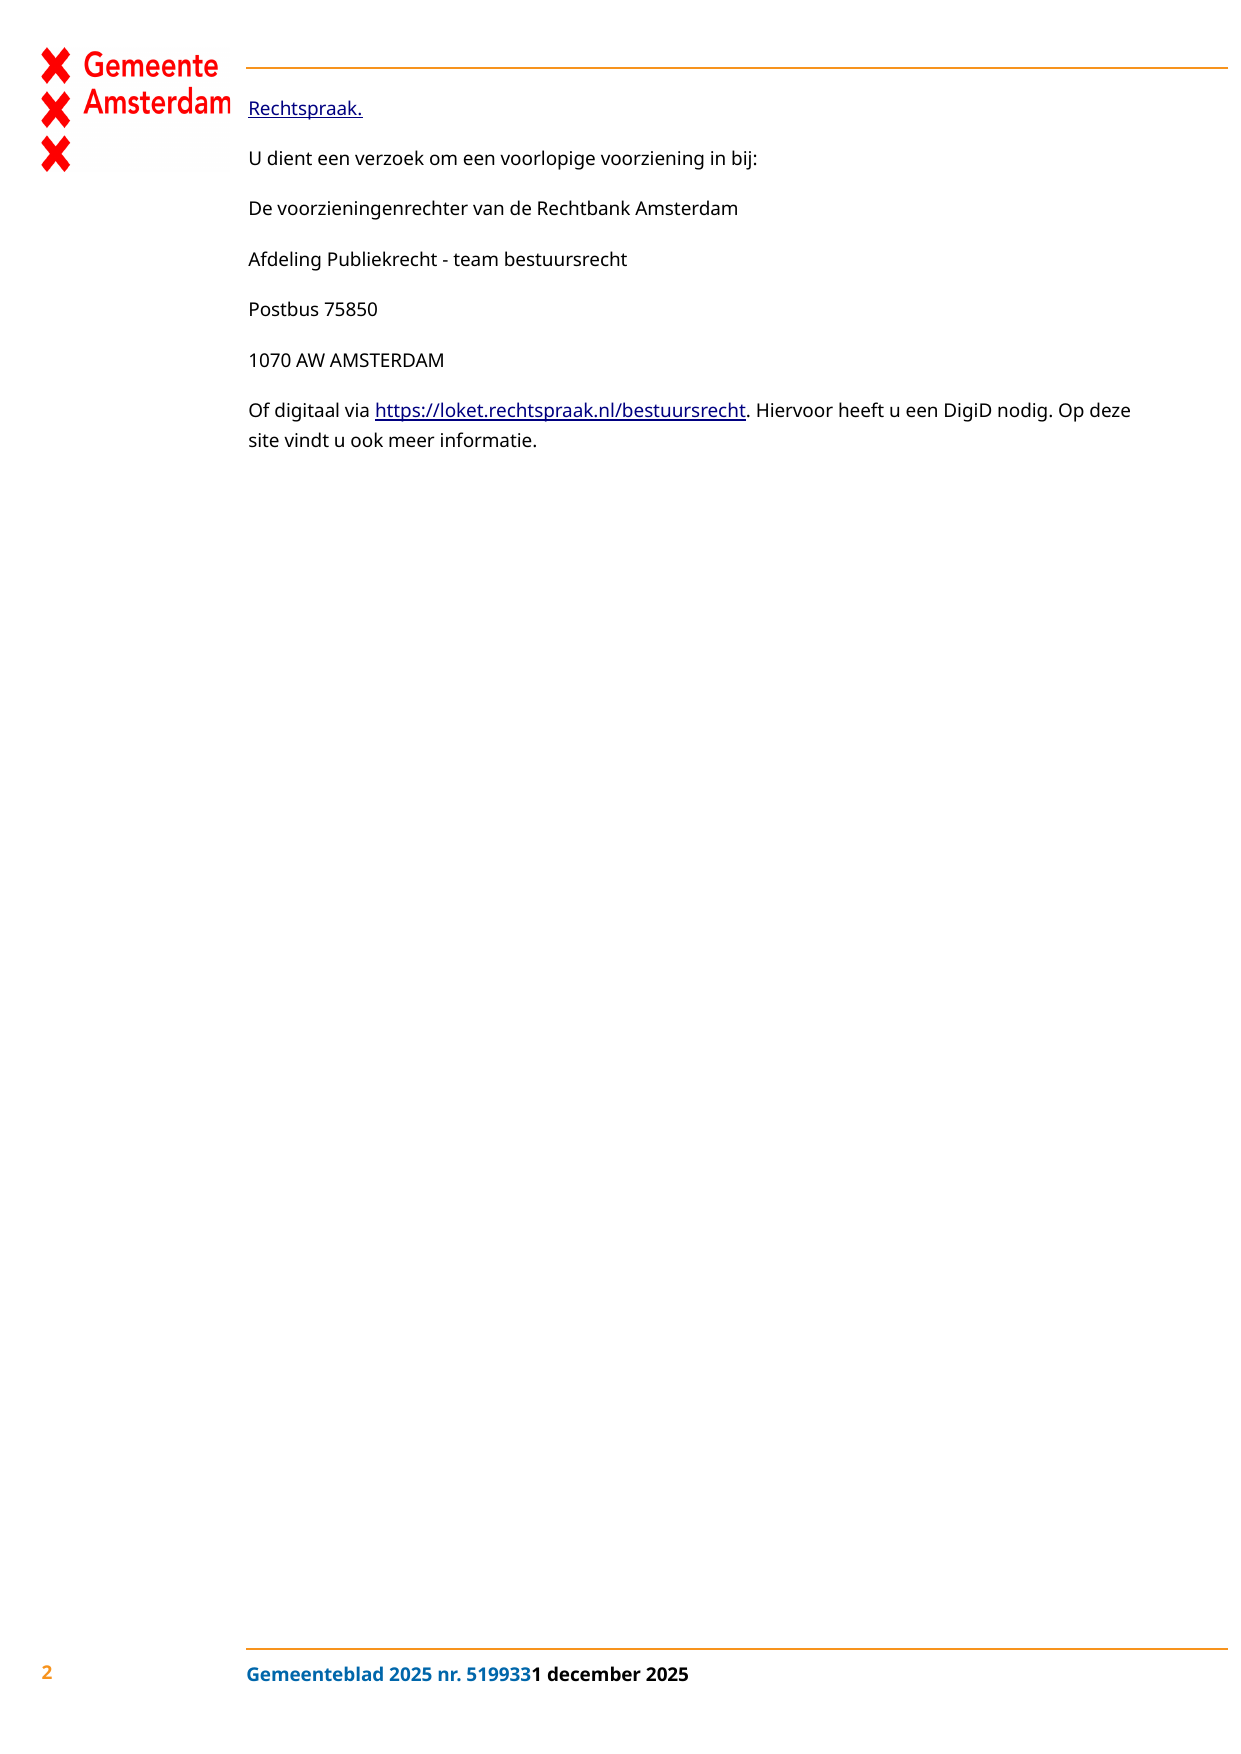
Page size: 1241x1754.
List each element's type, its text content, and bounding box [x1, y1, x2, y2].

text Rechtspraak. [248, 95, 1152, 121]
text Of digitaal via https://loket.rechtspraak.nl/bestuursrecht. Hiervoor heeft u een DigiD nodig. Op deze site vindt u ook meer informatie. [248, 397, 1152, 453]
text U dient een verzoek om een voorlopige voorziening in bij: [248, 145, 1152, 171]
text De voorzieningenrechter van de Rechtbank Amsterdam [248, 196, 1152, 221]
text Postbus 75850 [248, 296, 1152, 322]
picture [41, 47, 231, 172]
text Afdeling Publiekrecht - team bestuursrecht [248, 246, 1152, 272]
text 1070 AW AMSTERDAM [248, 347, 1152, 373]
